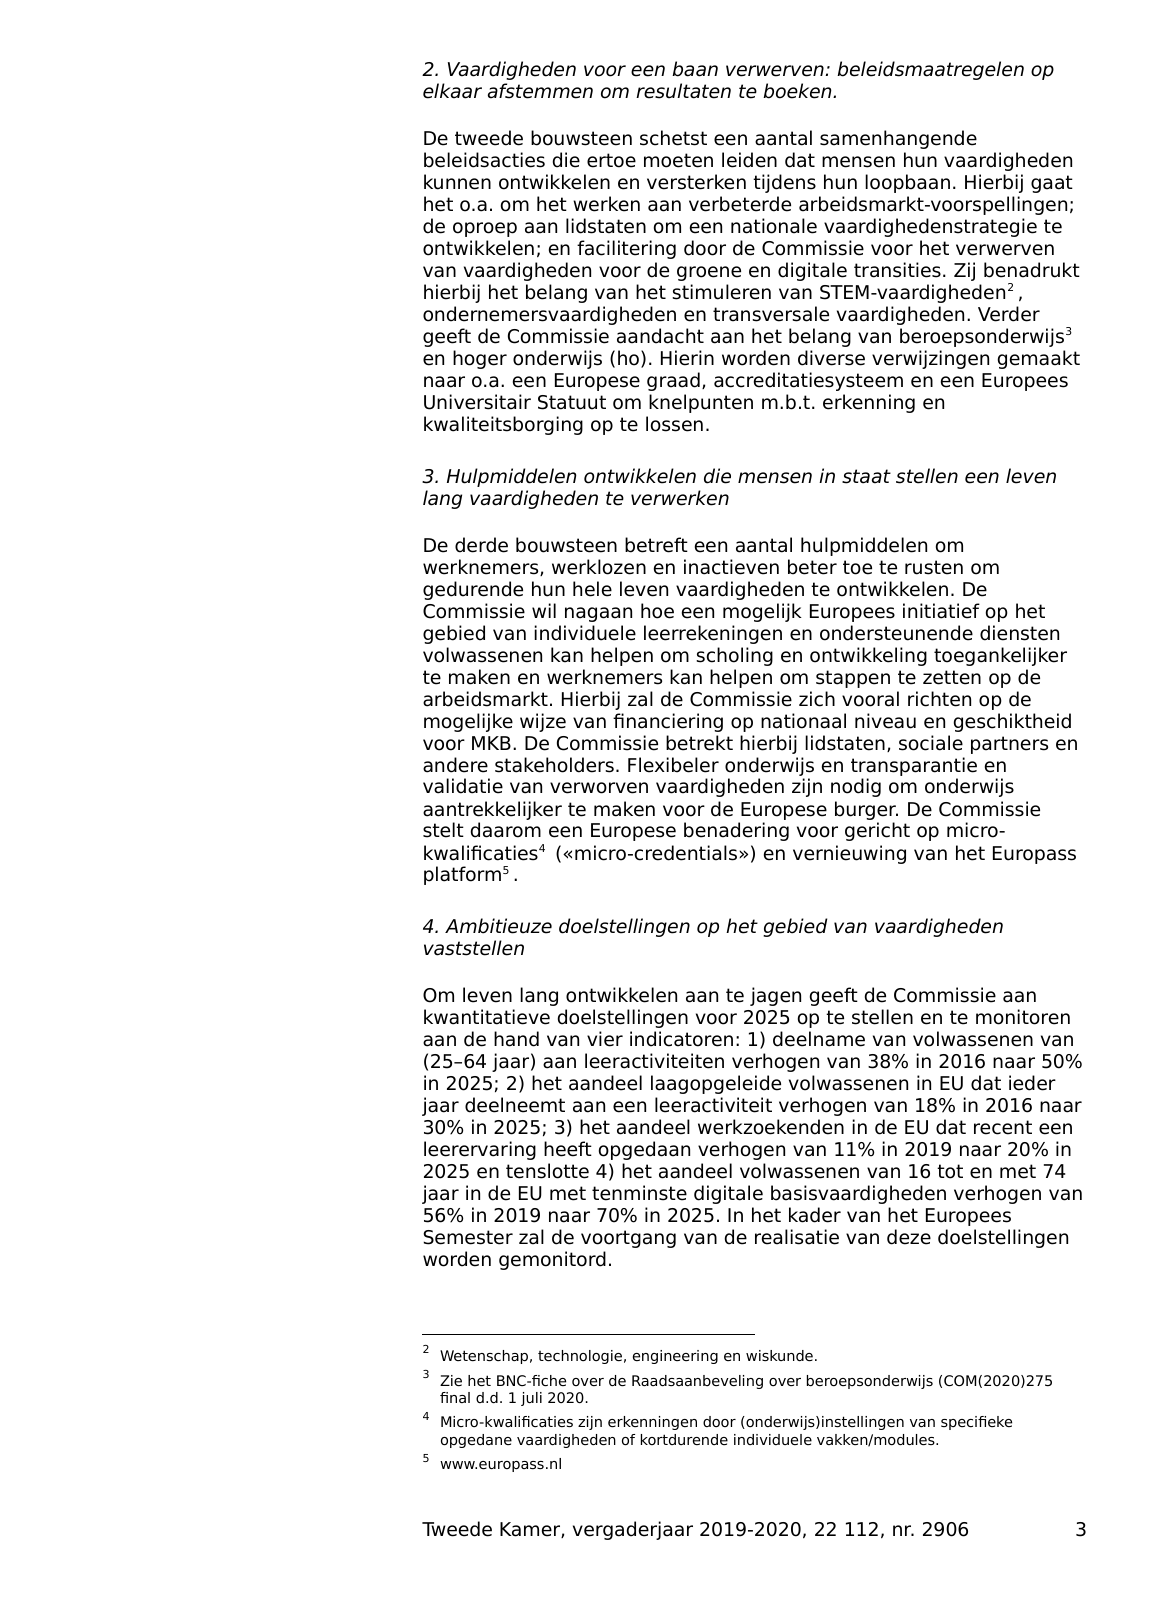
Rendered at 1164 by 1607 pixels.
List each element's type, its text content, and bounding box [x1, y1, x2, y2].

text Micro-kwalificaties zijn erkenningen door (onderwijs)instellingen van specifieke opgedane vaardigheden of kortdurende individuele vakken/modules. [422, 1410, 1087, 1449]
subtitle 2. Vaardigheden voor een baan verwerven: beleidsmaatregelen op elkaar afstemmen om resultaten te boeken. [422, 59, 1087, 103]
text Om leven lang ontwikkelen aan te jagen geeft de Commissie aan kwantitatieve doelstellingen voor 2025 op te stellen en te monitoren aan de hand van vier indicatoren: 1) deelname van volwassenen van (25–64 jaar) aan leeractiviteiten verhogen van 38% in 2016 naar 50% in 2025; 2) het aandeel laagopgeleide volwassenen in EU dat ieder jaar deelneemt aan een leeractiviteit verhogen van 18% in 2016 naar 30% in 2025; 3) het aandeel werkzoekenden in de EU dat recent een leerervaring heeft opgedaan verhogen van 11% in 2019 naar 20% in 2025 en tenslotte 4) het aandeel volwassenen van 16 tot en met 74 jaar in de EU met tenminste digitale basisvaardigheden verhogen van 56% in 2019 naar 70% in 2025. In het kader van het Europees Semester zal de voortgang van de realisatie van deze doelstellingen worden gemonitord. [422, 985, 1087, 1271]
text Zie het BNC-fiche over de Raadsaanbeveling over beroepsonderwijs (COM(2020)275 final d.d. 1 juli 2020. [422, 1368, 1087, 1407]
subtitle 3. Hulpmiddelen ontwikkelen die mensen in staat stellen een leven lang vaardigheden te verwerken [422, 466, 1087, 510]
text Wetenschap, technologie, engineering en wiskunde. [422, 1343, 1087, 1366]
text De derde bouwsteen betreft een aantal hulpmiddelen om werknemers, werklozen en inactieven beter toe te rusten om gedurende hun hele leven vaardigheden te ontwikkelen. De Commissie wil nagaan hoe een mogelijk Europees initiatief op het gebied van individuele leerrekeningen en ondersteunende diensten volwassenen kan helpen om scholing en ontwikkeling toegankelijker te maken en werknemers kan helpen om stappen te zetten op de arbeidsmarkt. Hierbij zal de Commissie zich vooral richten op de mogelijke wijze van financiering op nationaal niveau en geschiktheid voor MKB. De Commissie betrekt hierbij lidstaten, sociale partners en andere stakeholders. Flexibeler onderwijs en transparantie en validatie van verworven vaardigheden zijn nodig om onderwijs aantrekkelijker te maken voor de Europese burger. De Commissie stelt daarom een Europese benadering voor gericht op micro-kwalificaties («micro-credentials») en vernieuwing van het Europass platform. [422, 535, 1087, 886]
text www.europass.nl [422, 1452, 1087, 1474]
subtitle 4. Ambitieuze doelstellingen op het gebied van vaardigheden vaststellen [422, 916, 1087, 960]
text De tweede bouwsteen schetst een aantal samenhangende beleidsacties die ertoe moeten leiden dat mensen hun vaardigheden kunnen ontwikkelen en versterken tijdens hun loopbaan. Hierbij gaat het o.a. om het werken aan verbeterde arbeidsmarkt-voorspellingen; de oproep aan lidstaten om een nationale vaardighedenstrategie te ontwikkelen; en facilitering door de Commissie voor het verwerven van vaardigheden voor de groene en digitale transities. Zij benadrukt hierbij het belang van het stimuleren van STEM-vaardigheden, ondernemersvaardigheden en transversale vaardigheden. Verder geeft de Commissie aandacht aan het belang van beroepsonderwijs en hoger onderwijs (ho). Hierin worden diverse verwijzingen gemaakt naar o.a. een Europese graad, accreditatiesysteem en een Europees Universitair Statuut om knelpunten m.b.t. erkenning en kwaliteitsborging op te lossen. [422, 128, 1087, 436]
